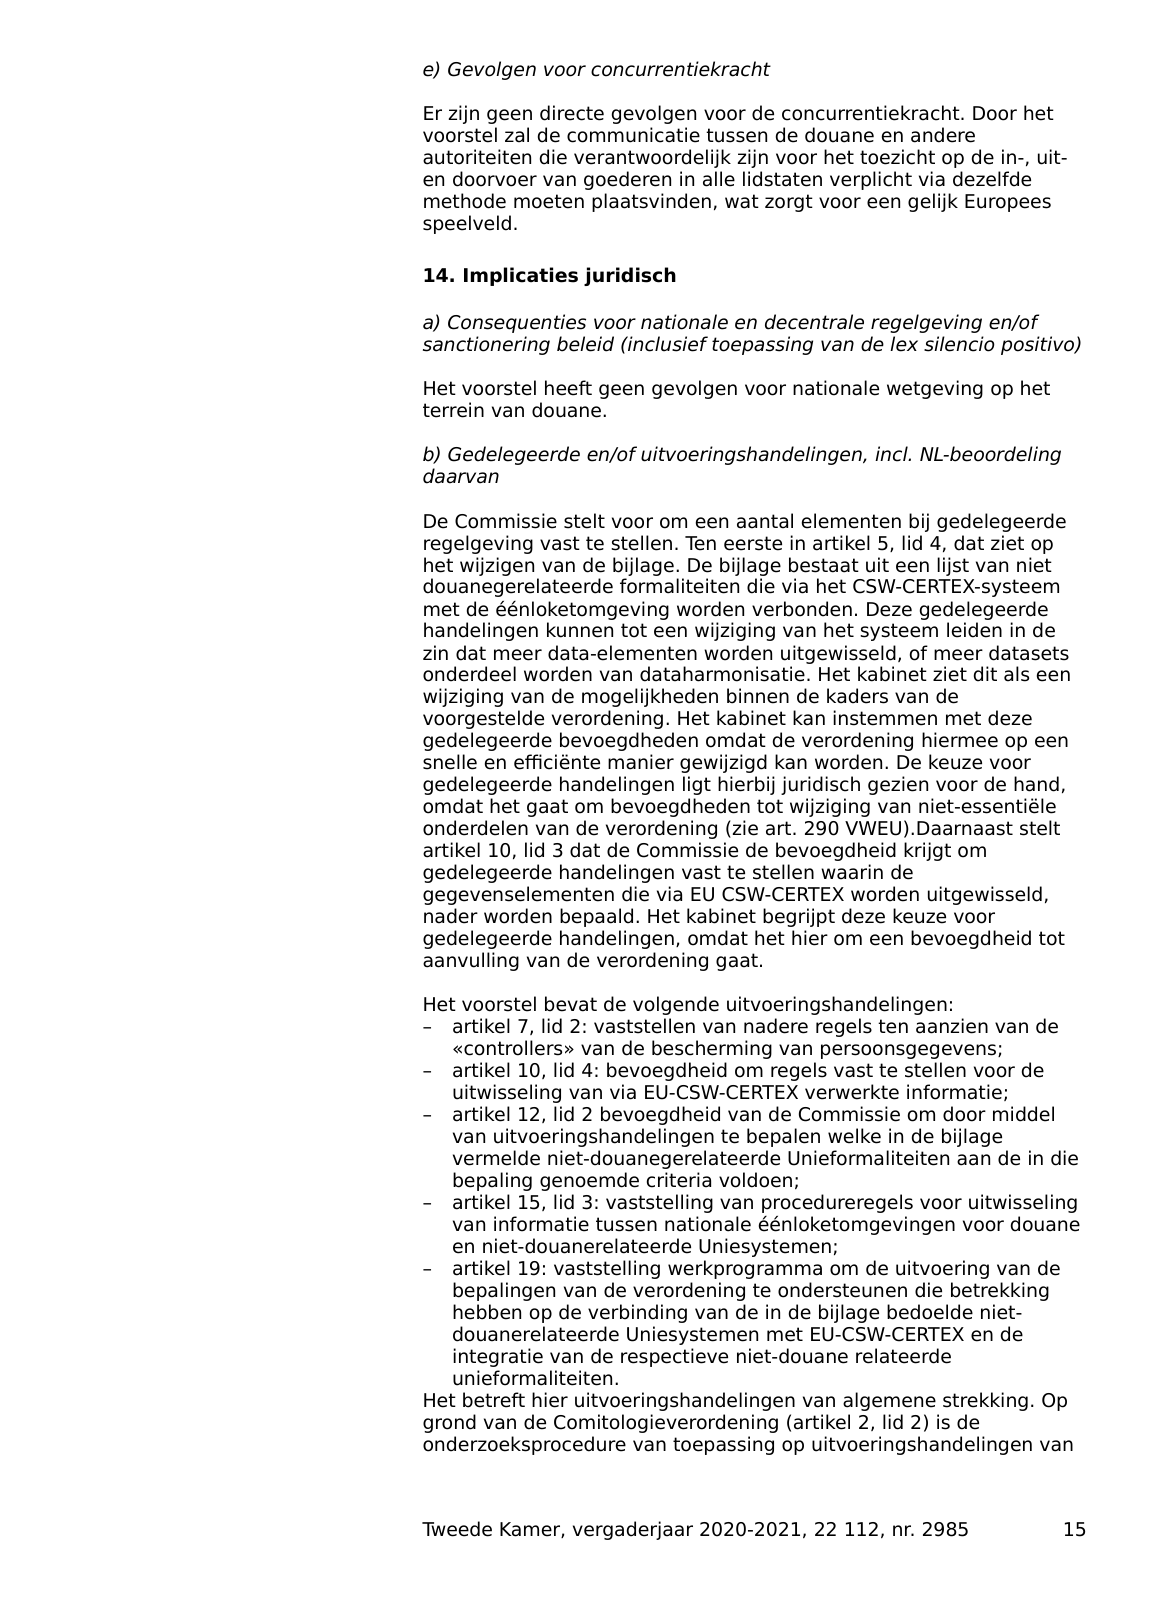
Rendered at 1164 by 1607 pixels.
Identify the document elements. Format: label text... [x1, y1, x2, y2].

text Het betreft hier uitvoeringshandelingen van algemene strekking. Op grond van de Comitologieverordening (artikel 2, lid 2) is de onderzoeksprocedure van toepassing op uitvoeringshandelingen van [422, 1390, 1087, 1456]
text Het voorstel heeft geen gevolgen voor nationale wetgeving op het terrein van douane. [422, 378, 1087, 422]
subtitle b) Gedelegeerde en/of uitvoeringshandelingen, incl. NL-beoordeling daarvan [422, 444, 1087, 488]
subtitle e) Gevolgen voor concurrentiekracht [422, 59, 1087, 81]
text De Commissie stelt voor om een aantal elementen bij gedelegeerde regelgeving vast te stellen. Ten eerste in artikel 5, lid 4, dat ziet op het wijzigen van de bijlage. De bijlage bestaat uit een lijst van niet douanegerelateerde formaliteiten die via het CSW-CERTEX-systeem met de éénloketomgeving worden verbonden. Deze gedelegeerde handelingen kunnen tot een wijziging van het systeem leiden in de zin dat meer data-elementen worden uitgewisseld, of meer datasets onderdeel worden van dataharmonisatie. Het kabinet ziet dit als een wijziging van de mogelijkheden binnen de kaders van de voorgestelde verordening. Het kabinet kan instemmen met deze gedelegeerde bevoegdheden omdat de verordening hiermee op een snelle en efficiënte manier gewijzigd kan worden. De keuze voor gedelegeerde handelingen ligt hierbij juridisch gezien voor de hand, omdat het gaat om bevoegdheden tot wijziging van niet-essentiële onderdelen van de verordening (zie art. 290 VWEU).Daarnaast stelt artikel 10, lid 3 dat de Commissie de bevoegdheid krijgt om gedelegeerde handelingen vast te stellen waarin de gegevenselementen die via EU CSW-CERTEX worden uitgewisseld, nader worden bepaald. Het kabinet begrijpt deze keuze voor gedelegeerde handelingen, omdat het hier om een bevoegdheid tot aanvulling van de verordening gaat. [422, 511, 1087, 972]
text – artikel 7, lid 2: vaststellen van nadere regels ten aanzien van de «controllers» van de bescherming van persoonsgegevens; [422, 1016, 1087, 1060]
text – artikel 10, lid 4: bevoegdheid om regels vast te stellen voor de uitwisseling van via EU-CSW-CERTEX verwerkte informatie; [422, 1060, 1087, 1104]
subtitle a) Consequenties voor nationale en decentrale regelgeving en/of sanctionering beleid (inclusief toepassing van de lex silencio positivo) [422, 312, 1087, 356]
subtitle 14. Implicaties juridisch [422, 265, 1087, 287]
text Het voorstel bevat de volgende uitvoeringshandelingen: [422, 994, 1087, 1016]
text Er zijn geen directe gevolgen voor de concurrentiekracht. Door het voorstel zal de communicatie tussen de douane en andere autoriteiten die verantwoordelijk zijn voor het toezicht op de in-, uit- en doorvoer van goederen in alle lidstaten verplicht via dezelfde methode moeten plaatsvinden, wat zorgt voor een gelijk Europees speelveld. [422, 103, 1087, 235]
text – artikel 15, lid 3: vaststelling van procedureregels voor uitwisseling van informatie tussen nationale éénloketomgevingen voor douane en niet-douanerelateerde Uniesystemen; [422, 1192, 1087, 1258]
text – artikel 19: vaststelling werkprogramma om de uitvoering van de bepalingen van de verordening te ondersteunen die betrekking hebben op de verbinding van de in de bijlage bedoelde niet-douanerelateerde Uniesystemen met EU-CSW-CERTEX en de integratie van de respectieve niet-douane relateerde unieformaliteiten. [422, 1258, 1087, 1390]
text – artikel 12, lid 2 bevoegdheid van de Commissie om door middel van uitvoeringshandelingen te bepalen welke in de bijlage vermelde niet-douanegerelateerde Unieformaliteiten aan de in die bepaling genoemde criteria voldoen; [422, 1104, 1087, 1192]
